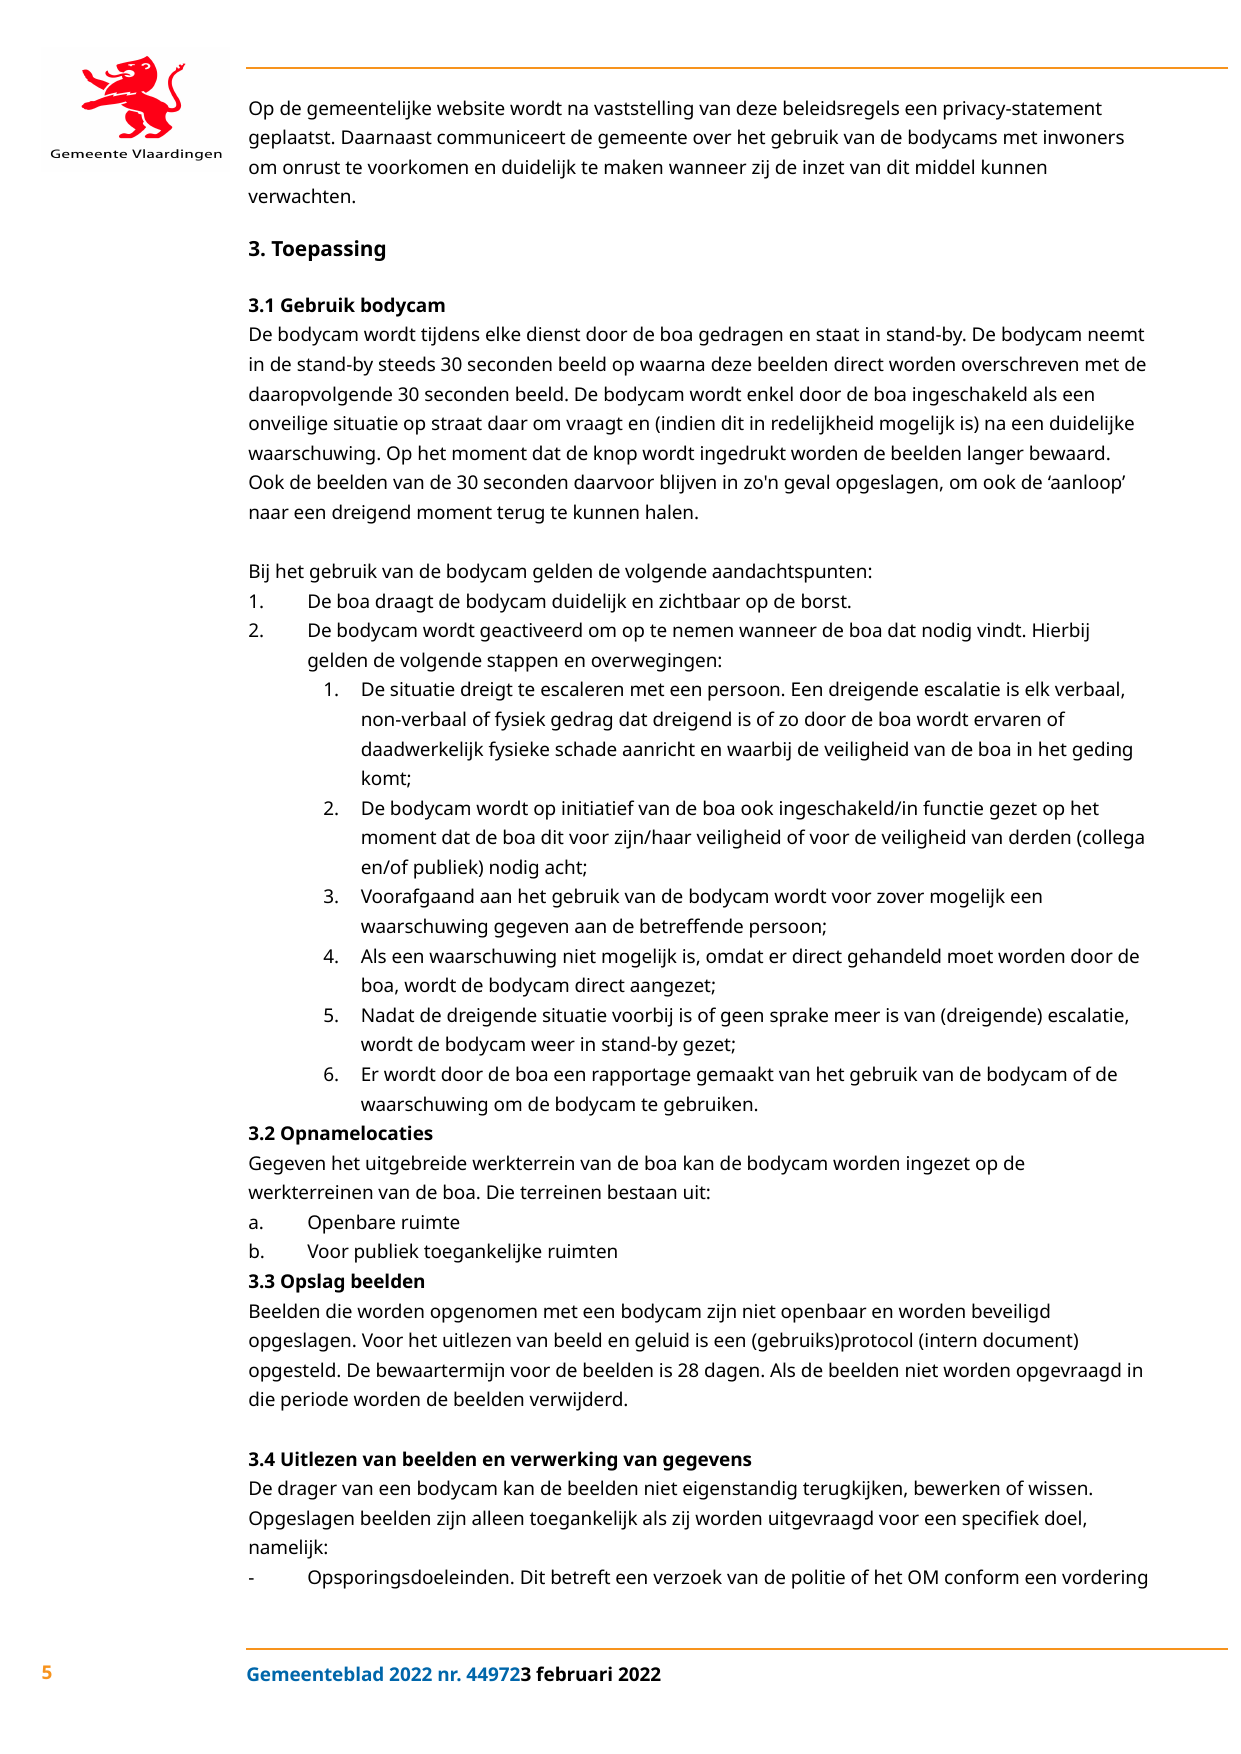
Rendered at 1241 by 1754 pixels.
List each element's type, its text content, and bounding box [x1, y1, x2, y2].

list Nadat de dreigende situatie voorbij is of geen sprake meer is van (dreigende) escalatie, wordt de bodycam weer in stand-by gezet; [323, 1002, 1152, 1057]
list De boa draagt de bodycam duidelijk en zichtbaar op de borst. [248, 588, 1152, 613]
text De bodycam wordt tijdens elke dienst door de boa gedragen en staat in stand-by. De bodycam neemt in de stand-by steeds 30 seconden beeld op waarna deze beelden direct worden overschreven met de daaropvolgende 30 seconden beeld. De bodycam wordt enkel door de boa ingeschakeld als een onveilige situatie op straat daar om vraagt en (indien dit in redelijkheid mogelijk is) na een duidelijke waarschuwing. Op het moment dat de knop wordt ingedrukt worden de beelden langer bewaard. Ook de beelden van de 30 seconden daarvoor blijven in zo'n geval opgeslagen, om ook de ‘aanloop’ naar een dreigend moment terug te kunnen halen. [248, 322, 1152, 525]
list Er wordt door de boa een rapportage gemaakt van het gebruik van de bodycam of de waarschuwing om de bodycam te gebruiken. [323, 1061, 1152, 1116]
text 3.3 Opslag beelden [248, 1268, 1152, 1294]
list Opsporingsdoeleinden. Dit betreft een verzoek van de politie of het OM conform een vordering [248, 1564, 1152, 1590]
text 3. Toepassing [248, 234, 1152, 262]
picture [41, 47, 231, 172]
list Openbare ruimte [248, 1209, 1152, 1235]
text Op de gemeentelijke website wordt na vaststelling van deze beleidsregels een privacy-statement geplaatst. Daarnaast communiceert de gemeente over het gebruik van de bodycams met inwoners om onrust te voorkomen en duidelijk te maken wanneer zij de inzet van dit middel kunnen verwachten. [248, 95, 1152, 209]
list Als een waarschuwing niet mogelijk is, omdat er direct gehandeld moet worden door de boa, wordt de bodycam direct aangezet; [323, 943, 1152, 998]
text 3.4 Uitlezen van beelden en verwerking van gegevens [248, 1446, 1152, 1471]
text Beelden die worden opgenomen met een bodycam zijn niet openbaar en worden beveiligd opgeslagen. Voor het uitlezen van beeld en geluid is een (gebruiks)protocol (intern document) opgesteld. De bewaartermijn voor de beelden is 28 dagen. Als de beelden niet worden opgevraagd in die periode worden de beelden verwijderd. [248, 1298, 1152, 1412]
text 3.2 Opnamelocaties [248, 1120, 1152, 1146]
list Voor publiek toegankelijke ruimten [248, 1239, 1152, 1264]
list De situatie dreigt te escaleren met een persoon. Een dreigende escalatie is elk verbaal, non-verbaal of fysiek gedrag dat dreigend is of zo door de boa wordt ervaren of daadwerkelijk fysieke schade aanricht en waarbij de veiligheid van de boa in het geding komt; [323, 677, 1152, 791]
text 3.1 Gebruik bodycam [248, 292, 1152, 318]
list De bodycam wordt geactiveerd om op te nemen wanneer de boa dat nodig vindt. Hierbij gelden de volgende stappen en overwegingen: [248, 617, 1152, 673]
list De bodycam wordt op initiatief van de boa ook ingeschakeld/in functie gezet op het moment dat de boa dit voor zijn/haar veiligheid of voor de veiligheid van derden (collega en/of publiek) nodig acht; [323, 795, 1152, 880]
text De drager van een bodycam kan de beelden niet eigenstandig terugkijken, bewerken of wissen. Opgeslagen beelden zijn alleen toegankelijk als zij worden uitgevraagd voor een specifiek doel, namelijk: [248, 1475, 1152, 1560]
text Bij het gebruik van de bodycam gelden de volgende aandachtspunten: [248, 558, 1152, 584]
text Gegeven het uitgebreide werkterrein van de boa kan de bodycam worden ingezet op de werkterreinen van de boa. Die terreinen bestaan uit: [248, 1150, 1152, 1205]
list Voorafgaand aan het gebruik van de bodycam wordt voor zover mogelijk een waarschuwing gegeven aan de betreffende persoon; [323, 884, 1152, 939]
